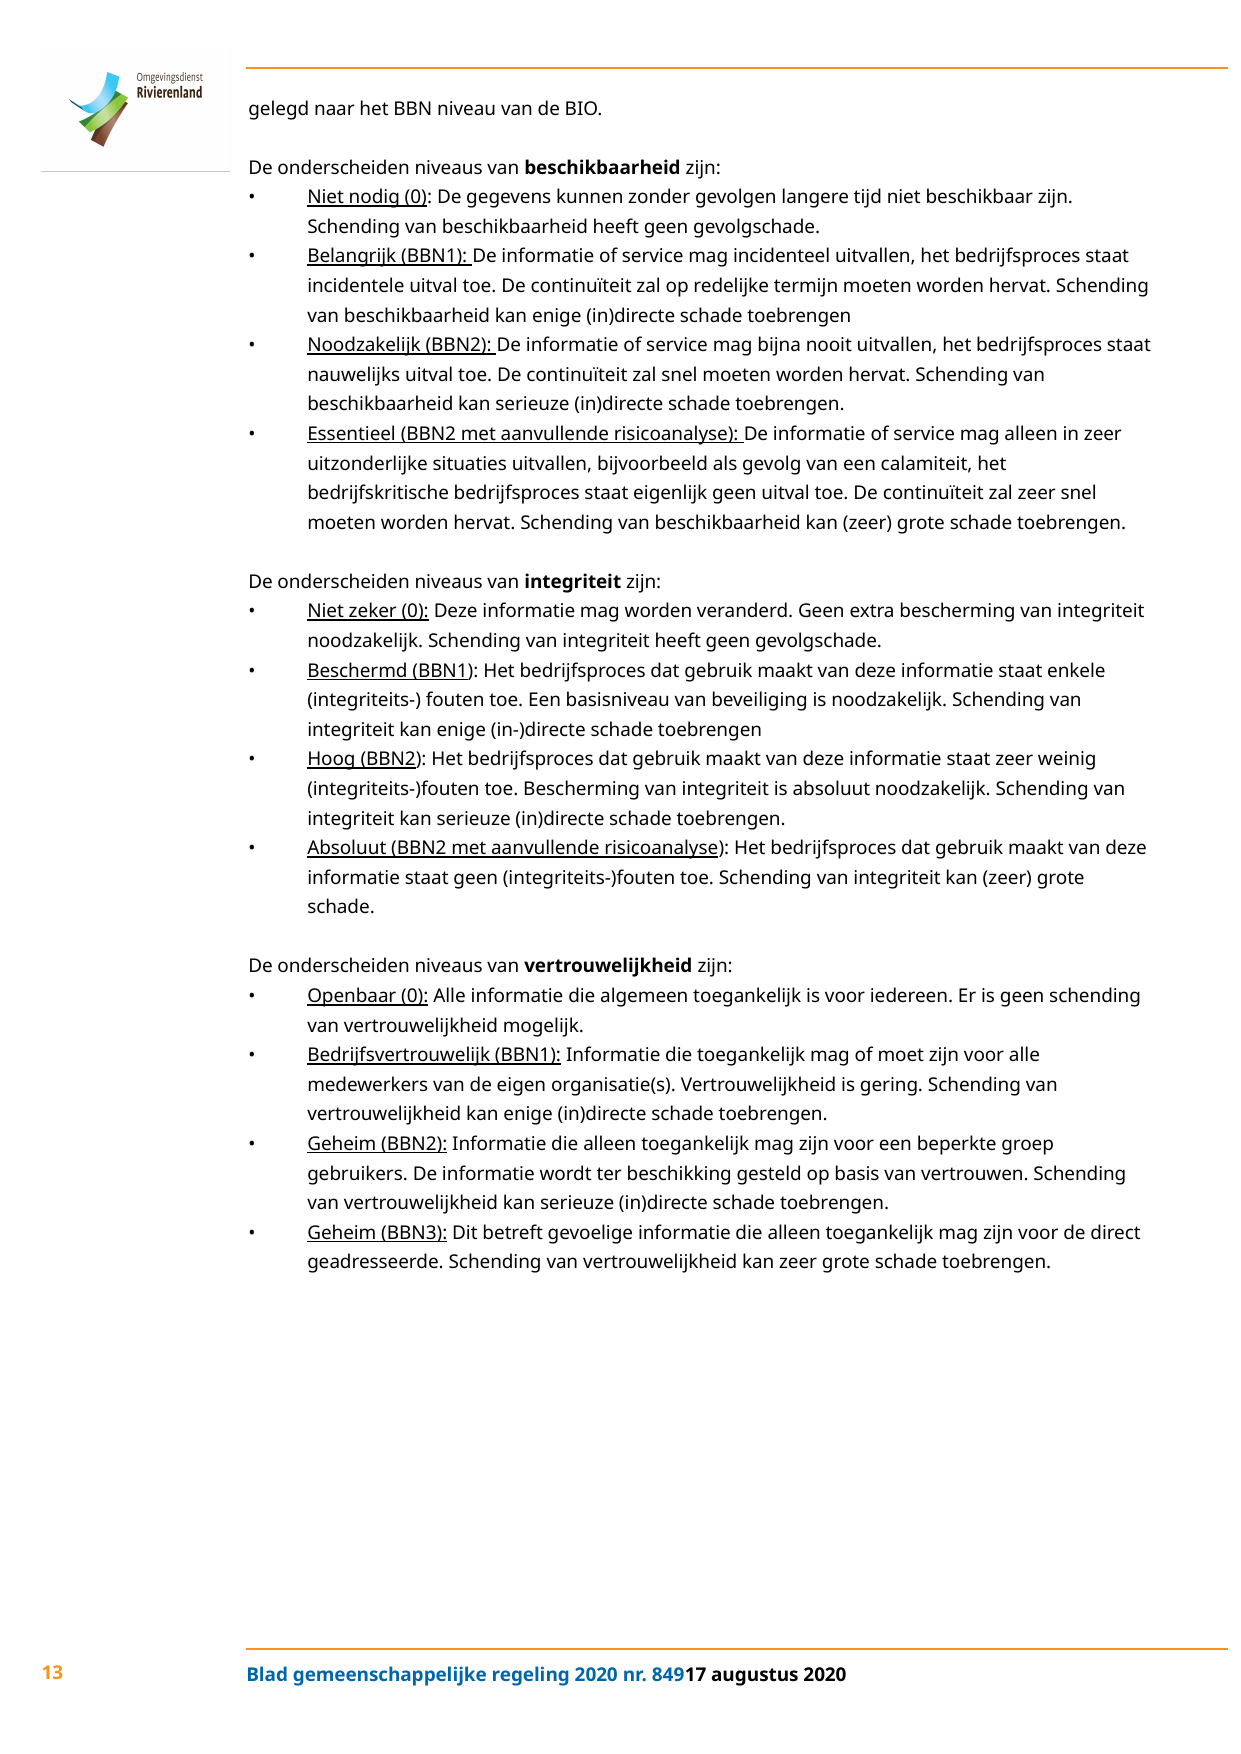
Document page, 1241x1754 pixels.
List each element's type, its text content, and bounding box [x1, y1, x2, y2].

list Geheim (BBN2): Informatie die alleen toegankelijk mag zijn voor een beperkte groep gebruikers. De informatie wordt ter beschikking gesteld op basis van vertrouwen. Schending van vertrouwelijkheid kan serieuze (in)directe schade toebrengen. [248, 1130, 1152, 1215]
text De onderscheiden niveaus van integriteit zijn: [248, 568, 1152, 594]
list Beschermd (BBN1): Het bedrijfsproces dat gebruik maakt van deze informatie staat enkele (integriteits-) fouten toe. Een basisniveau van beveiliging is noodzakelijk. Schending van integriteit kan enige (in-)directe schade toebrengen [248, 657, 1152, 742]
text De onderscheiden niveaus van beschikbaarheid zijn: [248, 154, 1152, 180]
list Openbaar (0): Alle informatie die algemeen toegankelijk is voor iedereen. Er is geen schending van vertrouwelijkheid mogelijk. [248, 982, 1152, 1038]
list Belangrijk (BBN1): De informatie of service mag incidenteel uitvallen, het bedrijfsproces staat incidentele uitval toe. De continuïteit zal op redelijke termijn moeten worden hervat. Schending van beschikbaarheid kan enige (in)directe schade toebrengen [248, 243, 1152, 328]
list Hoog (BBN2): Het bedrijfsproces dat gebruik maakt van deze informatie staat zeer weinig (integriteits-)fouten toe. Bescherming van integriteit is absoluut noodzakelijk. Schending van integriteit kan serieuze (in)directe schade toebrengen. [248, 746, 1152, 831]
picture [41, 47, 231, 172]
list Essentieel (BBN2 met aanvullende risicoanalyse): De informatie of service mag alleen in zeer uitzonderlijke situaties uitvallen, bijvoorbeeld als gevolg van een calamiteit, het bedrijfskritische bedrijfsproces staat eigenlijk geen uitval toe. De continuïteit zal zeer snel moeten worden hervat. Schending van beschikbaarheid kan (zeer) grote schade toebrengen. [248, 420, 1152, 535]
list Bedrijfsvertrouwelijk (BBN1): Informatie die toegankelijk mag of moet zijn voor alle medewerkers van de eigen organisatie(s). Vertrouwelijkheid is gering. Schending van vertrouwelijkheid kan enige (in)directe schade toebrengen. [248, 1041, 1152, 1126]
list Niet nodig (0): De gegevens kunnen zonder gevolgen langere tijd niet beschikbaar zijn. Schending van beschikbaarheid heeft geen gevolgschade. [248, 183, 1152, 239]
list Niet zeker (0): Deze informatie mag worden veranderd. Geen extra bescherming van integriteit noodzakelijk. Schending van integriteit heeft geen gevolgschade. [248, 598, 1152, 653]
list Geheim (BBN3): Dit betreft gevoelige informatie die alleen toegankelijk mag zijn voor de direct geadresseerde. Schending van vertrouwelijkheid kan zeer grote schade toebrengen. [248, 1219, 1152, 1274]
text gelegd naar het BBN niveau van de BIO. [248, 95, 1152, 121]
text De onderscheiden niveaus van vertrouwelijkheid zijn: [248, 953, 1152, 978]
list Noodzakelijk (BBN2): De informatie of service mag bijna nooit uitvallen, het bedrijfsproces staat nauwelijks uitval toe. De continuïteit zal snel moeten worden hervat. Schending van beschikbaarheid kan serieuze (in)directe schade toebrengen. [248, 331, 1152, 416]
list Absoluut (BBN2 met aanvullende risicoanalyse): Het bedrijfsproces dat gebruik maakt van deze informatie staat geen (integriteits-)fouten toe. Schending van integriteit kan (zeer) grote schade. [248, 834, 1152, 919]
